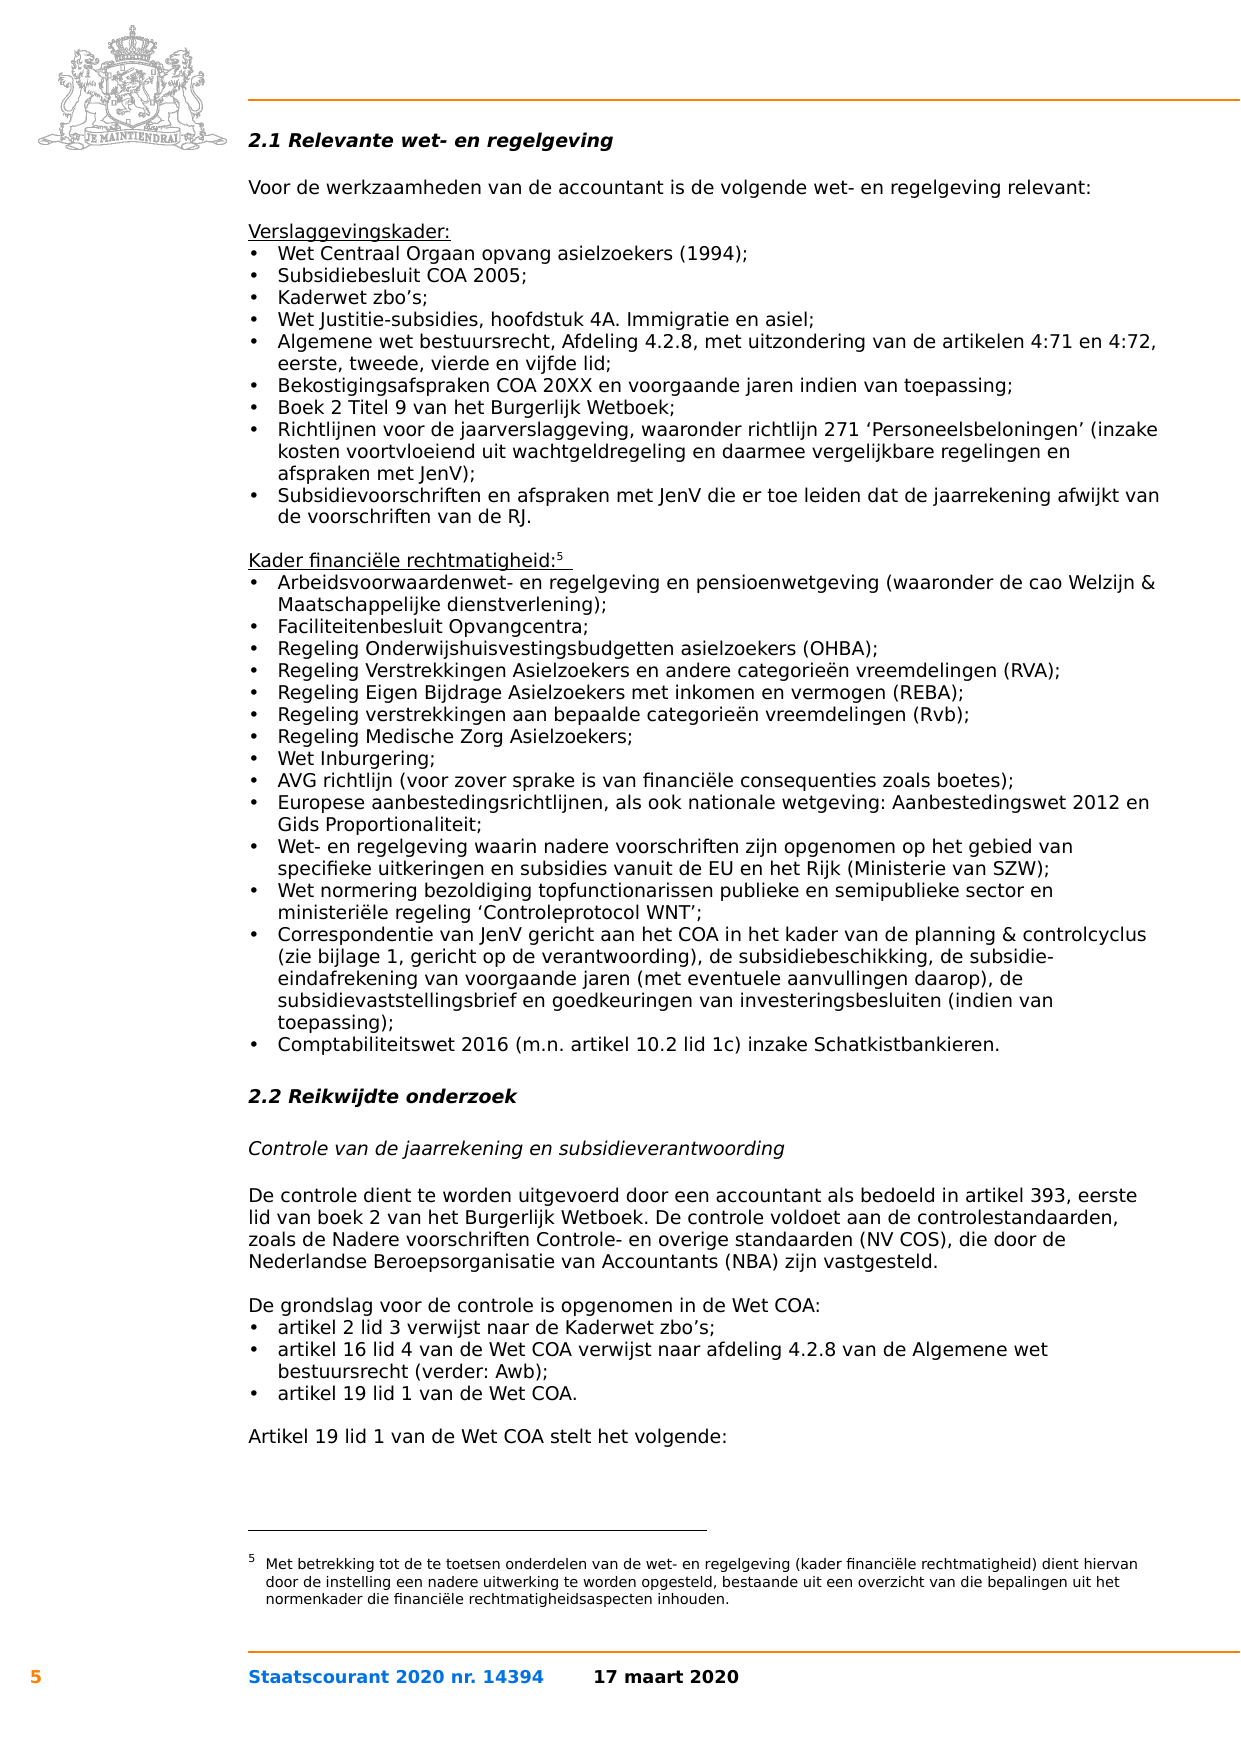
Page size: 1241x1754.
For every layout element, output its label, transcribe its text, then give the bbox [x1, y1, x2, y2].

text Artikel 19 lid 1 van de Wet COA stelt het volgende: [248, 1426, 1163, 1448]
text • Wet Inburgering; [248, 748, 1163, 770]
text • Regeling Eigen Bijdrage Asielzoekers met inkomen en vermogen (REBA); [248, 682, 1163, 704]
text • Richtlijnen voor de jaarverslaggeving, waaronder richtlijn 271 ‘Personeelsbeloningen’ (inzake kosten voortvloeiend uit wachtgeldregeling en daarmee vergelijkbare regelingen en afspraken met JenV); [248, 418, 1163, 484]
text • Subsidievoorschriften en afspraken met JenV die er toe leiden dat de jaarrekening afwijkt van de voorschriften van de RJ. [248, 484, 1163, 528]
text • Faciliteitenbesluit Opvangcentra; [248, 616, 1163, 638]
text • AVG richtlijn (voor zover sprake is van financiële consequenties zoals boetes); [248, 770, 1163, 792]
text • Europese aanbestedingsrichtlijnen, als ook nationale wetgeving: Aanbestedingswet 2012 en Gids Proportionaliteit; [248, 792, 1163, 836]
text • artikel 19 lid 1 van de Wet COA. [248, 1382, 1163, 1404]
text • Regeling verstrekkingen aan bepaalde categorieën vreemdelingen (Rvb); [248, 704, 1163, 726]
text • Comptabiliteitswet 2016 (m.n. artikel 10.2 lid 1c) inzake Schatkistbankieren. [248, 1034, 1163, 1056]
text • Kaderwet zbo’s; [248, 287, 1163, 309]
text • Wet Centraal Orgaan opvang asielzoekers (1994); [248, 243, 1163, 265]
subtitle 2.1 Relevante wet- en regelgeving [248, 130, 1163, 152]
text • Regeling Onderwijshuisvestingsbudgetten asielzoekers (OHBA); [248, 638, 1163, 660]
text De grondslag voor de controle is opgenomen in de Wet COA: [248, 1294, 1163, 1317]
text • Algemene wet bestuursrecht, Afdeling 4.2.8, met uitzondering van de artikelen 4:71 en 4:72, eerste, tweede, vierde en vijfde lid; [248, 331, 1163, 374]
text • Bekostigingsafspraken COA 20XX en voorgaande jaren indien van toepassing; [248, 374, 1163, 397]
text • Boek 2 Titel 9 van het Burgerlijk Wetboek; [248, 397, 1163, 418]
text • artikel 2 lid 3 verwijst naar de Kaderwet zbo’s; [248, 1317, 1163, 1338]
text • Correspondentie van JenV gericht aan het COA in het kader van de planning & controlcyclus (zie bijlage 1, gericht op de verantwoording), de subsidiebeschikking, de subsidie-eindafrekening van voorgaande jaren (met eventuele aanvullingen daarop), de subsidievaststellingsbrief en goedkeuringen van investeringsbesluiten (indien van toepassing); [248, 924, 1163, 1034]
text • Wet- en regelgeving waarin nadere voorschriften zijn opgenomen op het gebied van specifieke uitkeringen en subsidies vanuit de EU en het Rijk (Ministerie van SZW); [248, 836, 1163, 880]
text Met betrekking tot de te toetsen onderdelen van de wet- en regelgeving (kader financiële rechtmatigheid) dient hiervan door de instelling een nadere uitwerking te worden opgesteld, bestaande uit een overzicht van die bepalingen uit het normenkader die financiële rechtmatigheidsaspecten inhouden. [248, 1552, 1163, 1608]
subtitle 2.2 Reikwijdte onderzoek [248, 1086, 1163, 1108]
text • Regeling Verstrekkingen Asielzoekers en andere categorieën vreemdelingen (RVA); [248, 660, 1163, 682]
text • Wet Justitie-subsidies, hoofdstuk 4A. Immigratie en asiel; [248, 309, 1163, 331]
text • Arbeidsvoorwaardenwet- en regelgeving en pensioenwetgeving (waaronder de cao Welzijn & Maatschappelijke dienstverlening); [248, 572, 1163, 616]
text • Subsidiebesluit COA 2005; [248, 265, 1163, 287]
text Voor de werkzaamheden van de accountant is de volgende wet- en regelgeving relevant: [248, 177, 1163, 199]
text Verslaggevingskader: [248, 221, 1163, 243]
picture [38, 25, 227, 150]
text Kader financiële rechtmatigheid: [248, 550, 1163, 572]
text • Wet normering bezoldiging topfunctionarissen publieke en semipublieke sector en ministeriële regeling ‘Controleprotocol WNT’; [248, 880, 1163, 924]
text • Regeling Medische Zorg Asielzoekers; [248, 726, 1163, 748]
text De controle dient te worden uitgevoerd door een accountant als bedoeld in artikel 393, eerste lid van boek 2 van het Burgerlijk Wetboek. De controle voldoet aan de controlestandaarden, zoals de Nadere voorschriften Controle- en overige standaarden (NV COS), die door de Nederlandse Beroepsorganisatie van Accountants (NBA) zijn vastgesteld. [248, 1185, 1163, 1273]
text • artikel 16 lid 4 van de Wet COA verwijst naar afdeling 4.2.8 van de Algemene wet bestuursrecht (verder: Awb); [248, 1338, 1163, 1382]
subtitle Controle van de jaarrekening en subsidieverantwoording [248, 1138, 1163, 1160]
